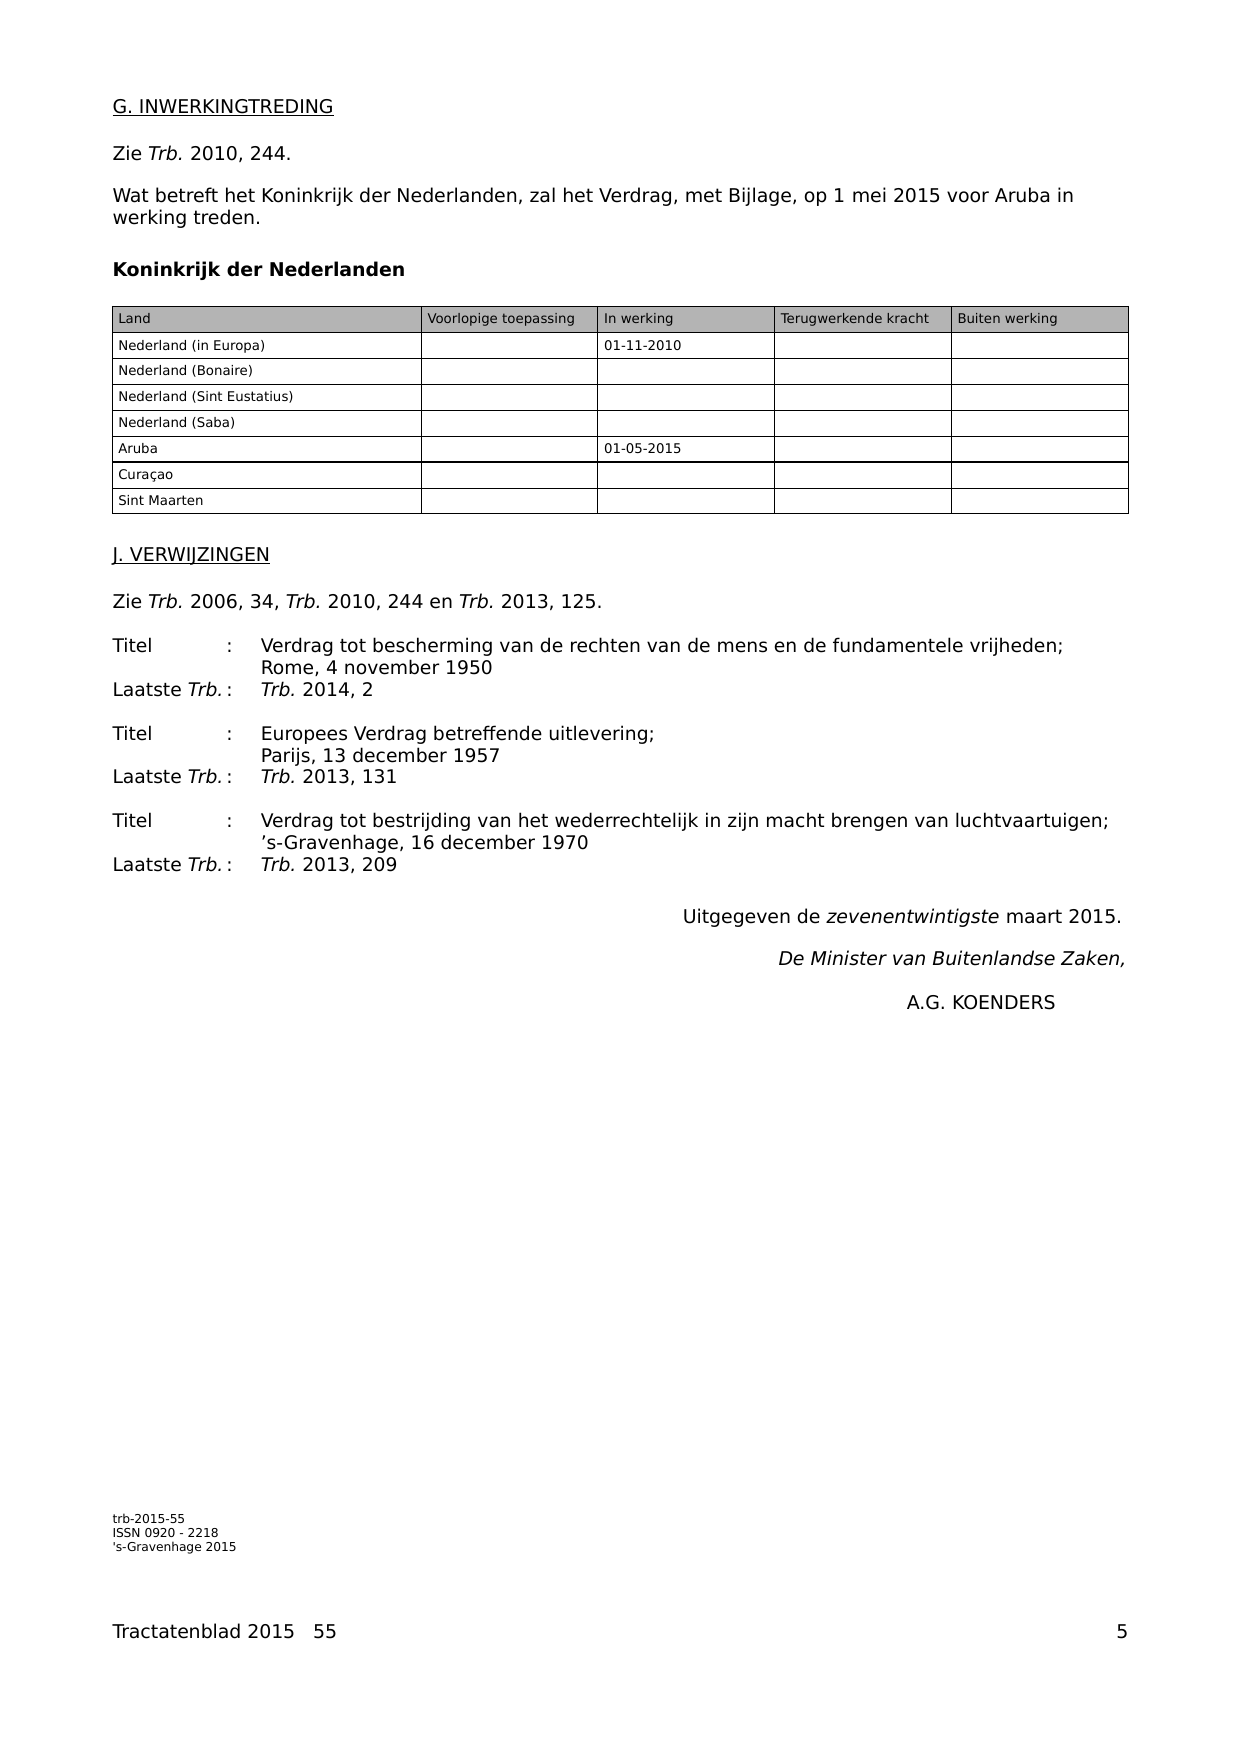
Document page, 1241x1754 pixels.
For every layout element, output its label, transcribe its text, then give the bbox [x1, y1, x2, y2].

table_header Buiten werking [952, 307, 1128, 332]
table_cell [261, 701, 1128, 723]
table_cell [775, 411, 951, 436]
table_cell [422, 333, 597, 358]
subtitle Koninkrijk der Nederlanden [112, 259, 1128, 281]
table_cell Aruba [113, 437, 421, 461]
table_cell [112, 788, 226, 810]
table_cell 01-11-2010 [598, 333, 774, 358]
subtitle J. VERWIJZINGEN [112, 544, 1128, 566]
table_cell [261, 788, 1128, 810]
table_cell [598, 411, 774, 436]
table_cell Trb. 2013, 209 [261, 854, 1128, 876]
subtitle G. INWERKINGTREDING [112, 96, 1128, 118]
table_cell Nederland (Saba) [113, 411, 421, 436]
table_cell Nederland (Sint Eustatius) [113, 385, 421, 409]
table_cell [598, 489, 774, 513]
table_cell [598, 359, 774, 384]
table_cell [112, 701, 226, 723]
table_cell : [226, 854, 261, 876]
table_cell [952, 359, 1128, 384]
table_cell Laatste Trb. [112, 854, 226, 876]
table_cell Verdrag tot bestrijding van het wederrechtelijk in zijn macht brengen van luchtvaartuigen; ’s-Gravenhage, 16 december 1970 [261, 810, 1128, 854]
table_cell Nederland (in Europa) [113, 333, 421, 358]
table_cell [598, 385, 774, 409]
text trb-2015-55 [112, 1512, 346, 1526]
text Zie Trb. 2010, 244. [112, 143, 1128, 165]
table_cell [422, 385, 597, 409]
table_cell [952, 463, 1128, 487]
table_cell Nederland (Bonaire) [113, 359, 421, 384]
table_cell [775, 463, 951, 487]
table_cell Trb. 2014, 2 [261, 679, 1128, 701]
table_cell [775, 489, 951, 513]
table_cell [952, 385, 1128, 409]
table_cell Titel [112, 810, 226, 854]
table_cell Titel [112, 723, 226, 766]
table_cell [775, 385, 951, 409]
text ISSN 0920 - 2218 [112, 1526, 346, 1540]
table_cell 01-05-2015 [598, 437, 774, 461]
table_cell [775, 359, 951, 384]
table_header Terugwerkende kracht [775, 307, 951, 332]
table_cell [775, 437, 951, 461]
text 's-Gravenhage 2015 [112, 1540, 346, 1554]
table_cell [952, 333, 1128, 358]
table_cell : [226, 766, 261, 788]
table_cell [422, 359, 597, 384]
table_cell : [226, 810, 261, 854]
table_cell [775, 333, 951, 358]
table_cell Sint Maarten [113, 489, 421, 513]
table_header In werking [598, 307, 774, 332]
table_cell [422, 437, 597, 461]
table_cell [422, 489, 597, 513]
table_cell [226, 788, 261, 810]
table_cell Laatste Trb. [112, 679, 226, 701]
table_cell [422, 411, 597, 436]
table_cell [952, 411, 1128, 436]
text De Minister van Buitenlandse Zaken, A.G. KOENDERS [112, 948, 1128, 1014]
table_header Verdrag tot bescherming van de rechten van de mens en de fundamentele vrijheden; Rome, 4 november 1950 [261, 635, 1128, 679]
table_cell [952, 437, 1128, 461]
table_header Titel [112, 635, 226, 679]
text Zie Trb. 2006, 34, Trb. 2010, 244 en Trb. 2013, 125. [112, 591, 1128, 613]
table_cell [952, 489, 1128, 513]
table_cell : [226, 679, 261, 701]
text Uitgegeven de zevenentwintigste maart 2015. [112, 906, 1128, 928]
table_cell [598, 463, 774, 487]
table_cell : [226, 723, 261, 766]
table_cell Curaçao [113, 463, 421, 487]
table_cell [422, 463, 597, 487]
table_cell [226, 701, 261, 723]
table_header : [226, 635, 261, 679]
text Wat betreft het Koninkrijk der Nederlanden, zal het Verdrag, met Bijlage, op 1 mei 2015 voor Aruba in werking treden. [112, 185, 1128, 229]
table_cell Trb. 2013, 131 [261, 766, 1128, 788]
table_cell Laatste Trb. [112, 766, 226, 788]
table_cell Europees Verdrag betreffende uitlevering; Parijs, 13 december 1957 [261, 723, 1128, 766]
table_header Land [113, 307, 421, 332]
table_header Voorlopige toepassing [422, 307, 597, 332]
